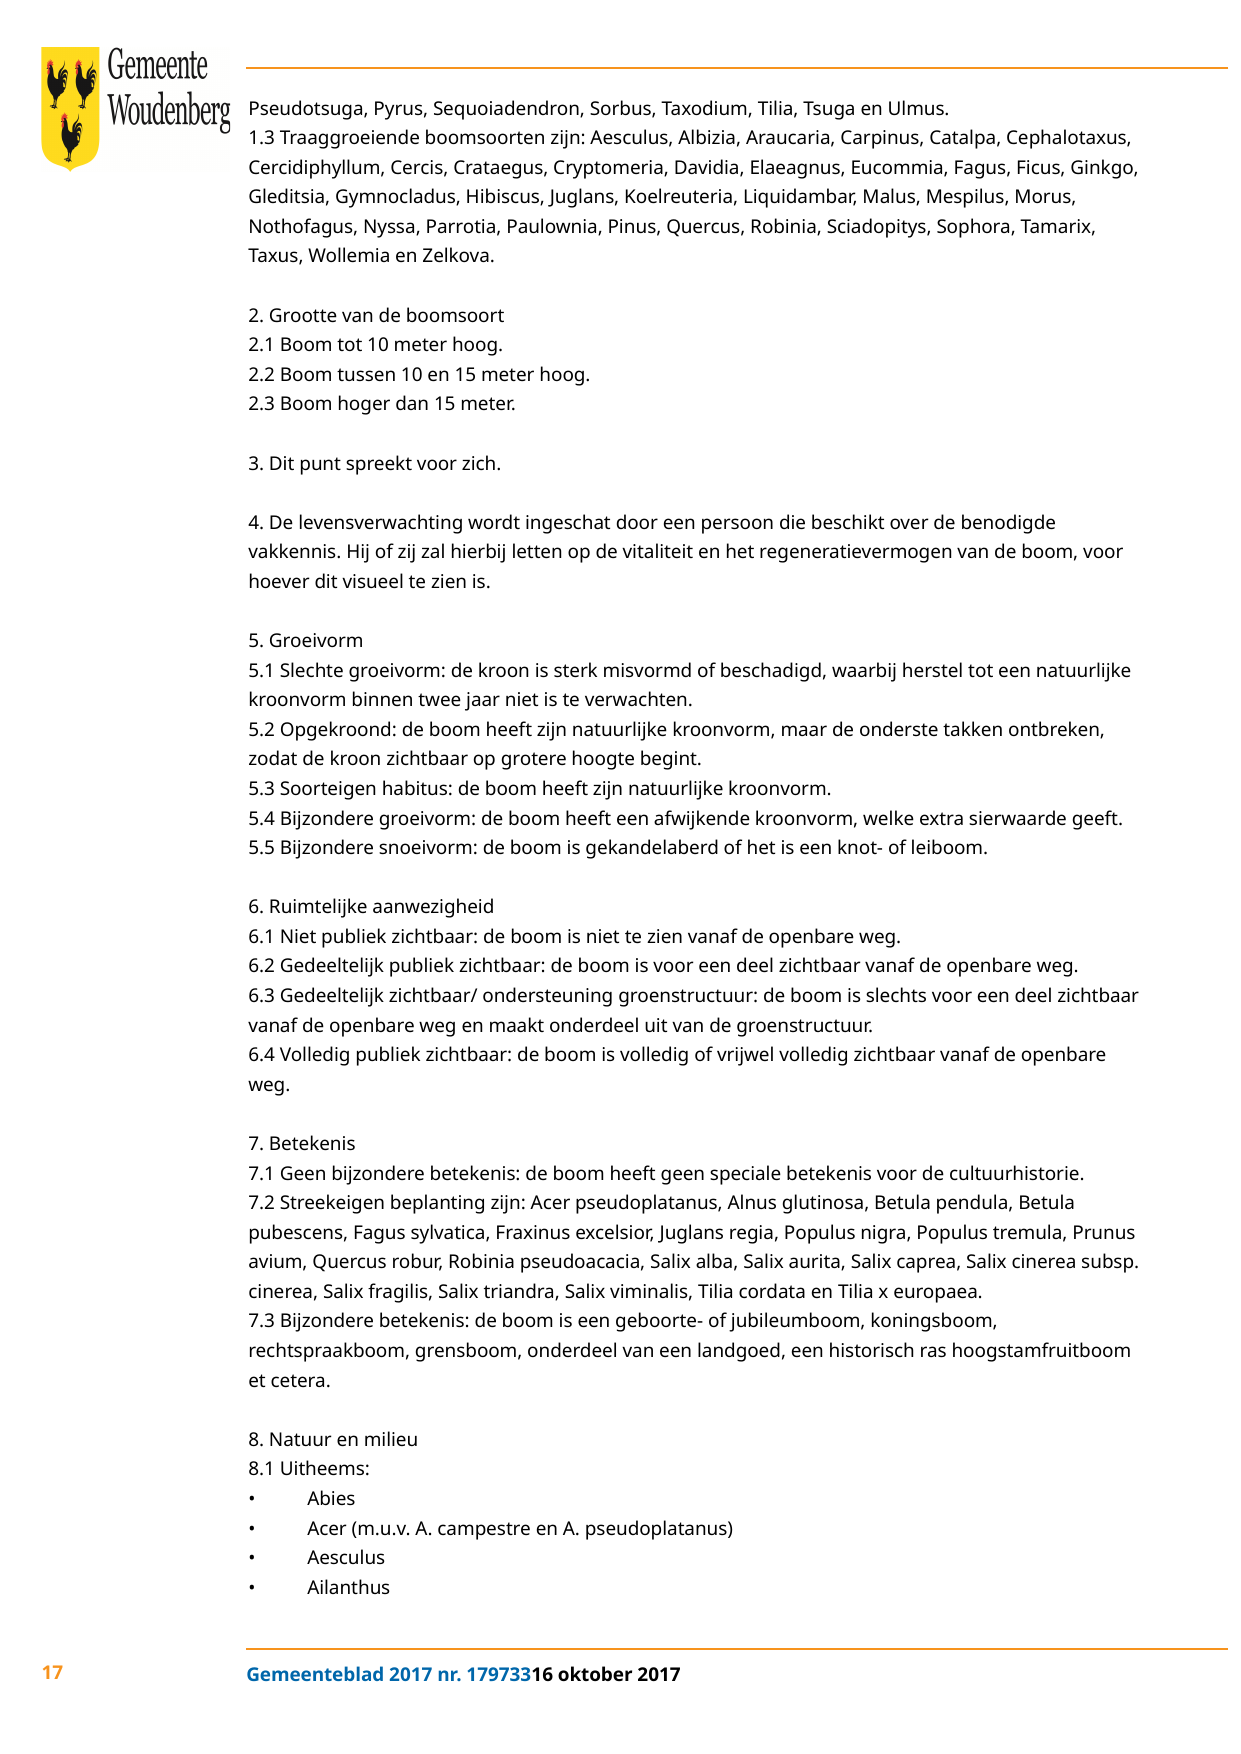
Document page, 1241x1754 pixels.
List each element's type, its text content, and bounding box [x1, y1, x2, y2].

list Aesculus [248, 1544, 1152, 1570]
text 8.1 Uitheems: [248, 1456, 1152, 1481]
text 7.2 Streekeigen beplanting zijn: Acer pseudoplatanus, Alnus glutinosa, Betula pendula, Betula pubescens, Fagus sylvatica, Fraxinus excelsior, Juglans regia, Populus nigra, Populus tremula, Prunus avium, Quercus robur, Robinia pseudoacacia, Salix alba, Salix aurita, Salix caprea, Salix cinerea subsp. cinerea, Salix fragilis, Salix triandra, Salix viminalis, Tilia cordata en Tilia x europaea. [248, 1189, 1152, 1304]
text 2.3 Boom hoger dan 15 meter. [248, 391, 1152, 416]
text 1.3 Traaggroeiende boomsoorten zijn: Aesculus, Albizia, Araucaria, Carpinus, Catalpa, Cephalotaxus, Cercidiphyllum, Cercis, Crataegus, Cryptomeria, Davidia, Elaeagnus, Eucommia, Fagus, Ficus, Ginkgo, Gleditsia, Gymnocladus, Hibiscus, Juglans, Koelreuteria, Liquidambar, Malus, Mespilus, Morus, Nothofagus, Nyssa, Parrotia, Paulownia, Pinus, Quercus, Robinia, Sciadopitys, Sophora, Tamarix, Taxus, Wollemia en Zelkova. [248, 124, 1152, 268]
text 5.4 Bijzondere groeivorm: de boom heeft een afwijkende kroonvorm, welke extra sierwaarde geeft. [248, 805, 1152, 831]
text 7.3 Bijzondere betekenis: de boom is een geboorte- of jubileumboom, koningsboom, rechtspraakboom, grensboom, onderdeel van een landgoed, een historisch ras hoogstamfruitboom et cetera. [248, 1308, 1152, 1393]
text 2.2 Boom tussen 10 en 15 meter hoog. [248, 361, 1152, 387]
text 7.1 Geen bijzondere betekenis: de boom heeft geen speciale betekenis voor de cultuurhistorie. [248, 1160, 1152, 1186]
text 7. Betekenis [248, 1130, 1152, 1156]
text 5.2 Opgekroond: de boom heeft zijn natuurlijke kroonvorm, maar de onderste takken ontbreken, zodat de kroon zichtbaar op grotere hoogte begint. [248, 716, 1152, 771]
list Ailanthus [248, 1574, 1152, 1600]
text 3. Dit punt spreekt voor zich. [248, 450, 1152, 476]
text 6.4 Volledig publiek zichtbaar: de boom is volledig of vrijwel volledig zichtbaar vanaf de openbare weg. [248, 1041, 1152, 1097]
text 6. Ruimtelijke aanwezigheid [248, 893, 1152, 919]
text 2. Grootte van de boomsoort [248, 302, 1152, 328]
text Pseudotsuga, Pyrus, Sequoiadendron, Sorbus, Taxodium, Tilia, Tsuga en Ulmus. [248, 95, 1152, 121]
list Acer (m.u.v. A. campestre en A. pseudoplatanus) [248, 1515, 1152, 1541]
text 5.5 Bijzondere snoeivorm: de boom is gekandelaberd of het is een knot- of leiboom. [248, 834, 1152, 860]
text 6.3 Gedeeltelijk zichtbaar/ ondersteuning groenstructuur: de boom is slechts voor een deel zichtbaar vanaf de openbare weg en maakt onderdeel uit van de groenstructuur. [248, 982, 1152, 1038]
picture [41, 47, 231, 172]
text 4. De levensverwachting wordt ingeschat door een persoon die beschikt over de benodigde vakkennis. Hij of zij zal hierbij letten op de vitaliteit en het regeneratievermogen van de boom, voor hoever dit visueel te zien is. [248, 509, 1152, 594]
text 8. Natuur en milieu [248, 1426, 1152, 1452]
text 6.2 Gedeeltelijk publiek zichtbaar: de boom is voor een deel zichtbaar vanaf de openbare weg. [248, 953, 1152, 978]
text 6.1 Niet publiek zichtbaar: de boom is niet te zien vanaf de openbare weg. [248, 923, 1152, 949]
text 5.3 Soorteigen habitus: de boom heeft zijn natuurlijke kroonvorm. [248, 775, 1152, 801]
text 2.1 Boom tot 10 meter hoog. [248, 331, 1152, 357]
text 5.1 Slechte groeivorm: de kroon is sterk misvormd of beschadigd, waarbij herstel tot een natuurlijke kroonvorm binnen twee jaar niet is te verwachten. [248, 657, 1152, 712]
text 5. Groeivorm [248, 627, 1152, 653]
list Abies [248, 1485, 1152, 1511]
